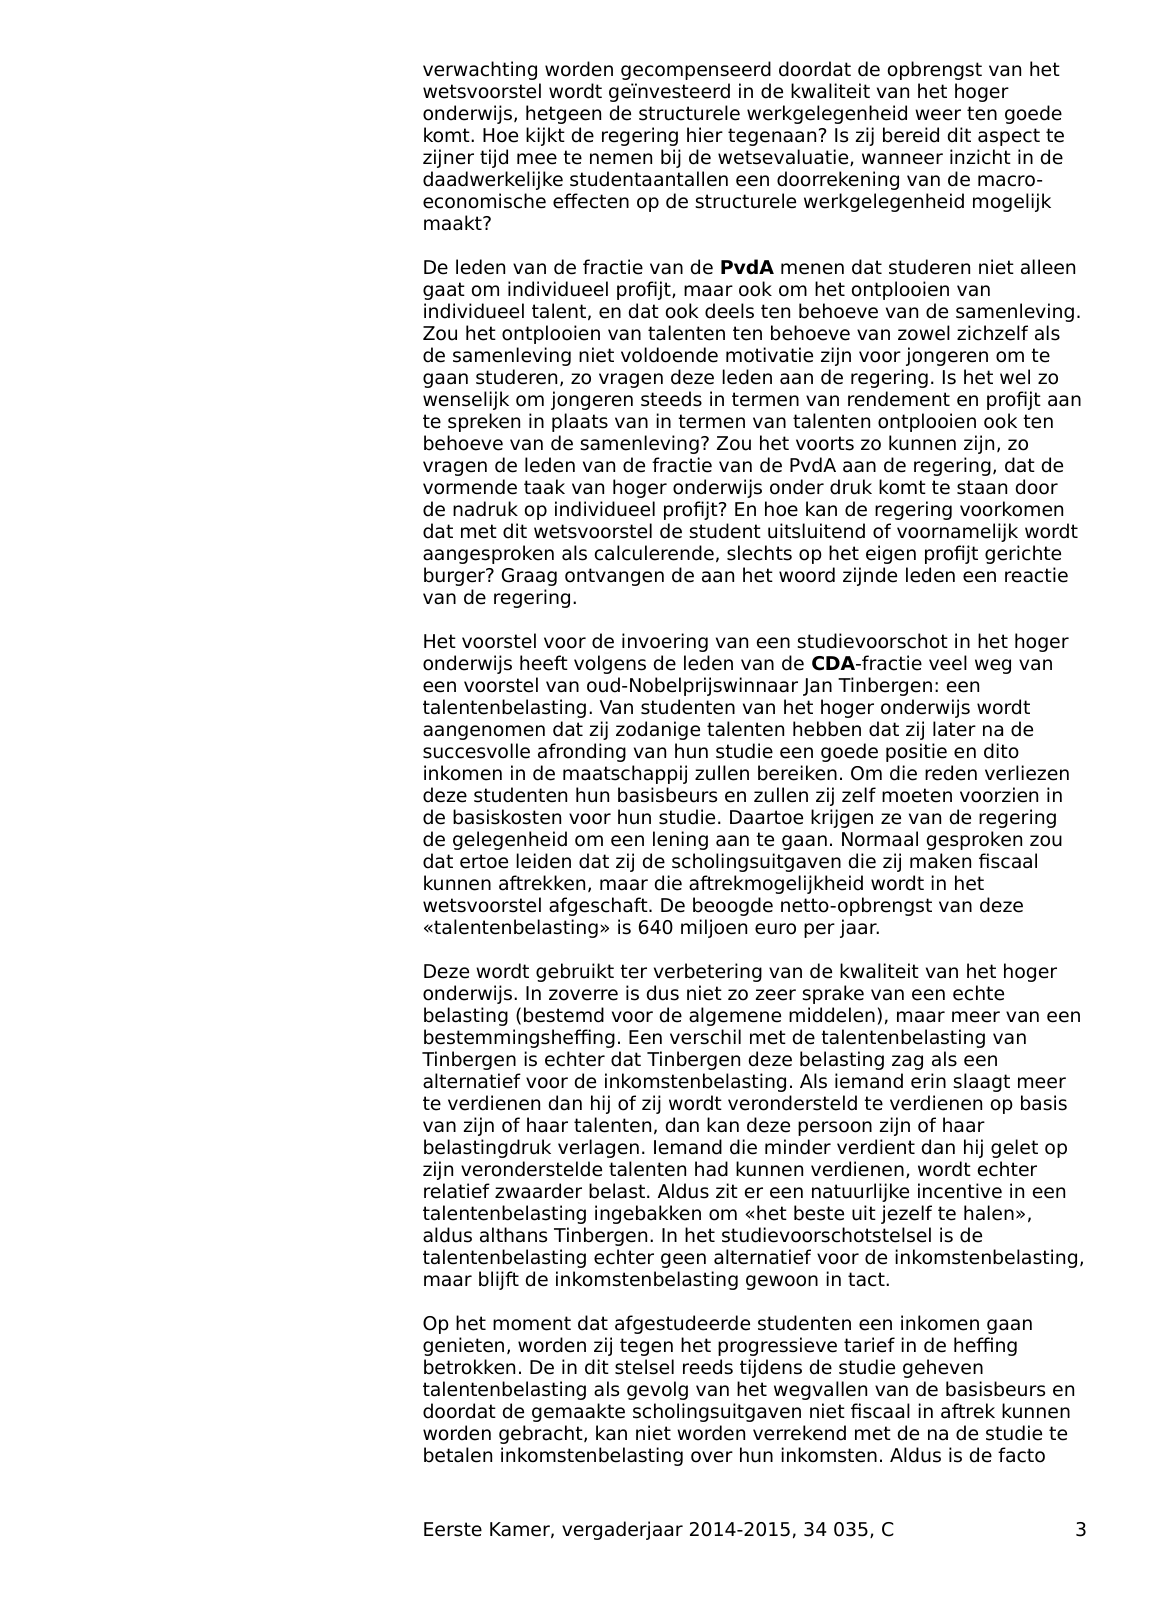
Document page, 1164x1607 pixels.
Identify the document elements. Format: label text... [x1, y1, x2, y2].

text Deze wordt gebruikt ter verbetering van de kwaliteit van het hoger onderwijs. In zoverre is dus niet zo zeer sprake van een echte belasting (bestemd voor de algemene middelen), maar meer van een bestemmingsheffing. Een verschil met de talentenbelasting van Tinbergen is echter dat Tinbergen deze belasting zag als een alternatief voor de inkomstenbelasting. Als iemand erin slaagt meer te verdienen dan hij of zij wordt verondersteld te verdienen op basis van zijn of haar talenten, dan kan deze persoon zijn of haar belastingdruk verlagen. Iemand die minder verdient dan hij gelet op zijn veronderstelde talenten had kunnen verdienen, wordt echter relatief zwaarder belast. Aldus zit er een natuurlijke incentive in een talentenbelasting ingebakken om «het beste uit jezelf te halen», aldus althans Tinbergen. In het studievoorschotstelsel is de talentenbelasting echter geen alternatief voor de inkomstenbelasting, maar blijft de inkomstenbelasting gewoon in tact. [422, 961, 1087, 1291]
text Het voorstel voor de invoering van een studievoorschot in het hoger onderwijs heeft volgens de leden van de CDA-fractie veel weg van een voorstel van oud-Nobelprijswinnaar Jan Tinbergen: een talentenbelasting. Van studenten van het hoger onderwijs wordt aangenomen dat zij zodanige talenten hebben dat zij later na de succesvolle afronding van hun studie een goede positie en dito inkomen in de maatschappij zullen bereiken. Om die reden verliezen deze studenten hun basisbeurs en zullen zij zelf moeten voorzien in de basiskosten voor hun studie. Daartoe krijgen ze van de regering de gelegenheid om een lening aan te gaan. Normaal gesproken zou dat ertoe leiden dat zij de scholingsuitgaven die zij maken fiscaal kunnen aftrekken, maar die aftrekmogelijkheid wordt in het wetsvoorstel afgeschaft. De beoogde netto-opbrengst van deze «talentenbelasting» is 640 miljoen euro per jaar. [422, 631, 1087, 939]
text Op het moment dat afgestudeerde studenten een inkomen gaan genieten, worden zij tegen het progressieve tarief in de heffing betrokken. De in dit stelsel reeds tijdens de studie geheven talentenbelasting als gevolg van het wegvallen van de basisbeurs en doordat de gemaakte scholingsuitgaven niet fiscaal in aftrek kunnen worden gebracht, kan niet worden verrekend met de na de studie te betalen inkomstenbelasting over hun inkomsten. Aldus is de facto [422, 1313, 1087, 1467]
text De leden van de fractie van de PvdA menen dat studeren niet alleen gaat om individueel profijt, maar ook om het ontplooien van individueel talent, en dat ook deels ten behoeve van de samenleving. Zou het ontplooien van talenten ten behoeve van zowel zichzelf als de samenleving niet voldoende motivatie zijn voor jongeren om te gaan studeren, zo vragen deze leden aan de regering. Is het wel zo wenselijk om jongeren steeds in termen van rendement en profijt aan te spreken in plaats van in termen van talenten ontplooien ook ten behoeve van de samenleving? Zou het voorts zo kunnen zijn, zo vragen de leden van de fractie van de PvdA aan de regering, dat de vormende taak van hoger onderwijs onder druk komt te staan door de nadruk op individueel profijt? En hoe kan de regering voorkomen dat met dit wetsvoorstel de student uitsluitend of voornamelijk wordt aangesproken als calculerende, slechts op het eigen profijt gerichte burger? Graag ontvangen de aan het woord zijnde leden een reactie van de regering. [422, 257, 1087, 609]
text verwachting worden gecompenseerd doordat de opbrengst van het wetsvoorstel wordt geïnvesteerd in de kwaliteit van het hoger onderwijs, hetgeen de structurele werkgelegenheid weer ten goede komt. Hoe kijkt de regering hier tegenaan? Is zij bereid dit aspect te zijner tijd mee te nemen bij de wetsevaluatie, wanneer inzicht in de daadwerkelijke studentaantallen een doorrekening van de macro-economische effecten op de structurele werkgelegenheid mogelijk maakt? [422, 59, 1087, 235]
